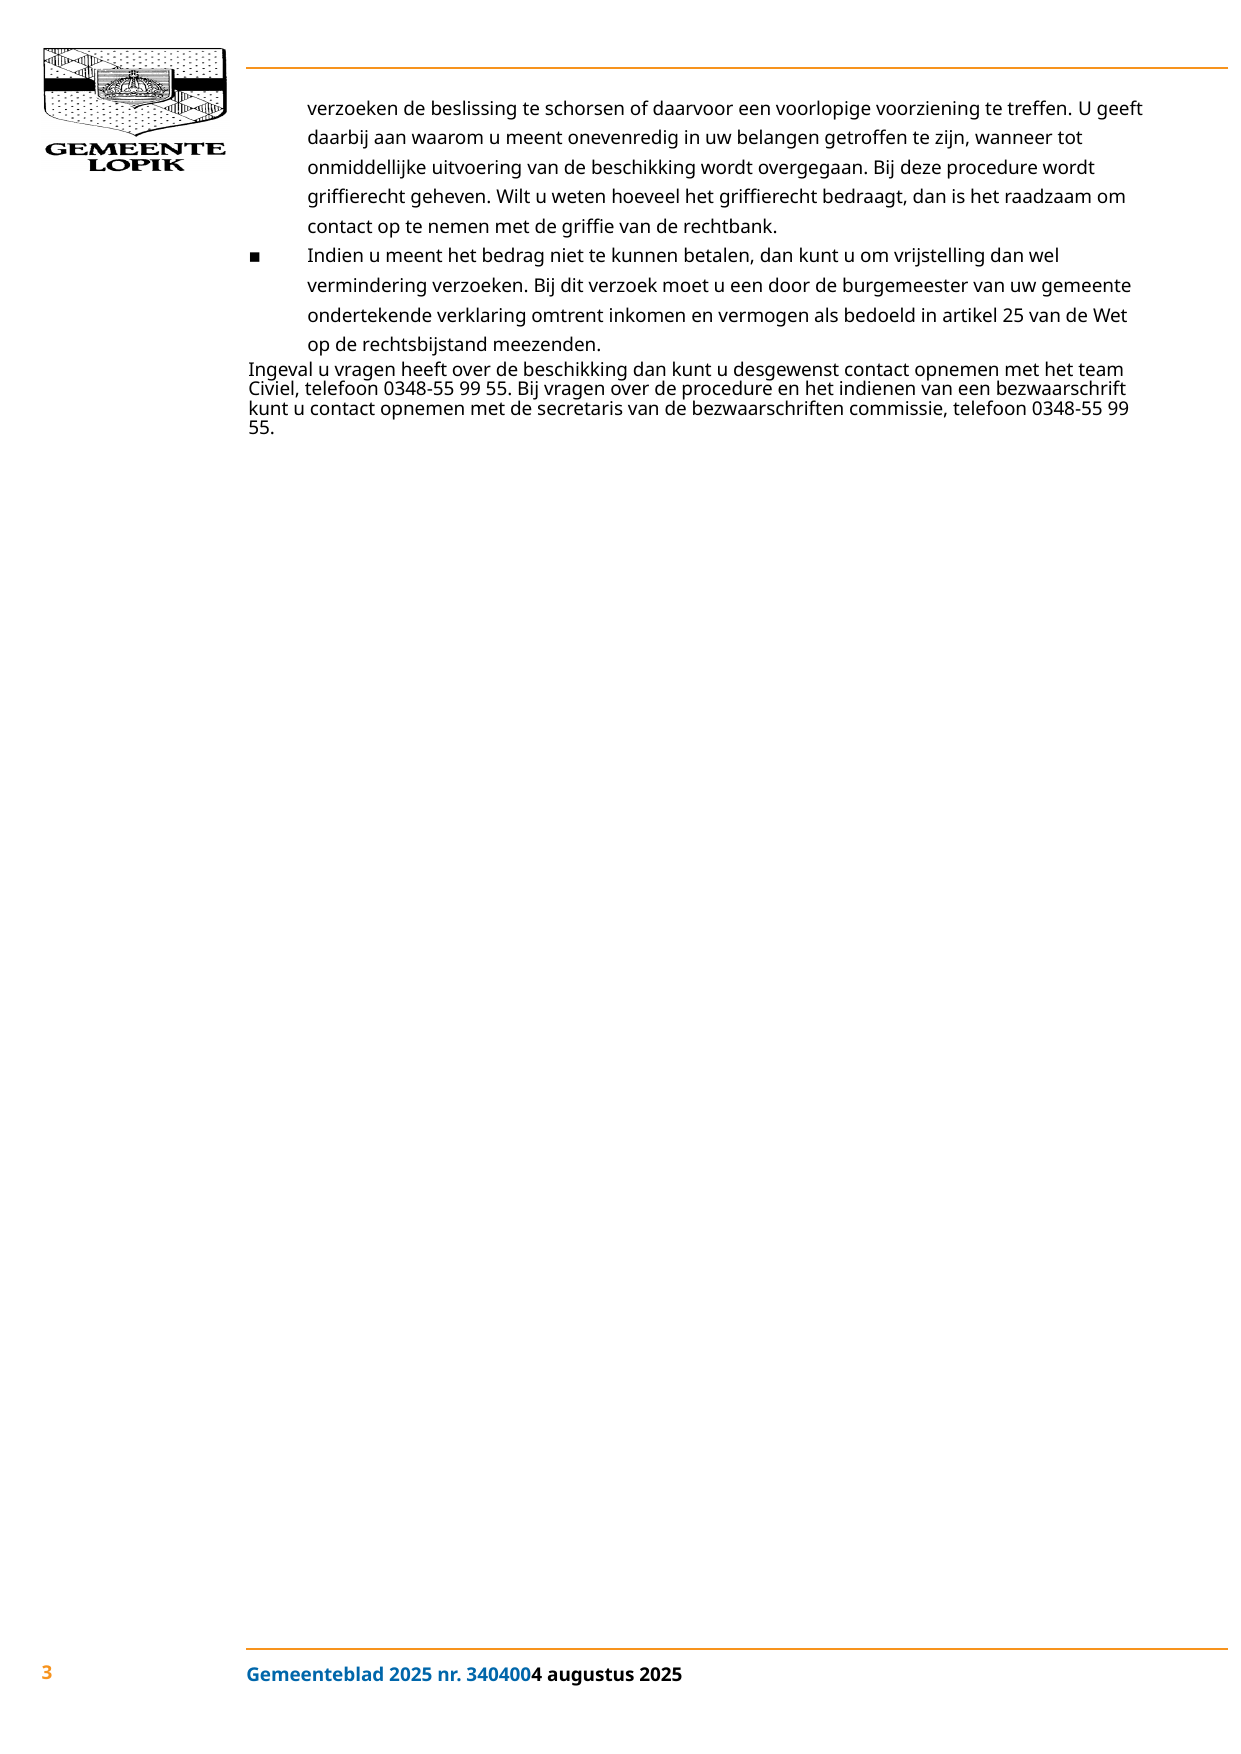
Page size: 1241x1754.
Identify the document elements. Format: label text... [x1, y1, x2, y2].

list verzoeken de beslissing te schorsen of daarvoor een voorlopige voorziening te treffen. U geeft daarbij aan waarom u meent onevenredig in uw belangen getroffen te zijn, wanneer tot onmiddellijke uitvoering van de beschikking wordt overgegaan. Bij deze procedure wordt griffierecht geheven. Wilt u weten hoeveel het griffierecht bedraagt, dan is het raadzaam om contact op te nemen met de griffie van de rechtbank. [248, 95, 1152, 239]
text Ingeval u vragen heeft over de beschikking dan kunt u desgewenst contact opnemen met het team Civiel, telefoon 0348-55 99 55. Bij vragen over de procedure en het indienen van een bezwaarschrift kunt u contact opnemen met de secretaris van de bezwaarschriften commissie, telefoon 0348-55 99 55. [248, 361, 1152, 438]
list Indien u meent het bedrag niet te kunnen betalen, dan kunt u om vrijstelling dan wel vermindering verzoeken. Bij dit verzoek moet u een door de burgemeester van uw gemeente ondertekende verklaring omtrent inkomen en vermogen als bedoeld in artikel 25 van de Wet op de rechtsbijstand meezenden. [248, 243, 1152, 357]
picture [41, 47, 231, 172]
